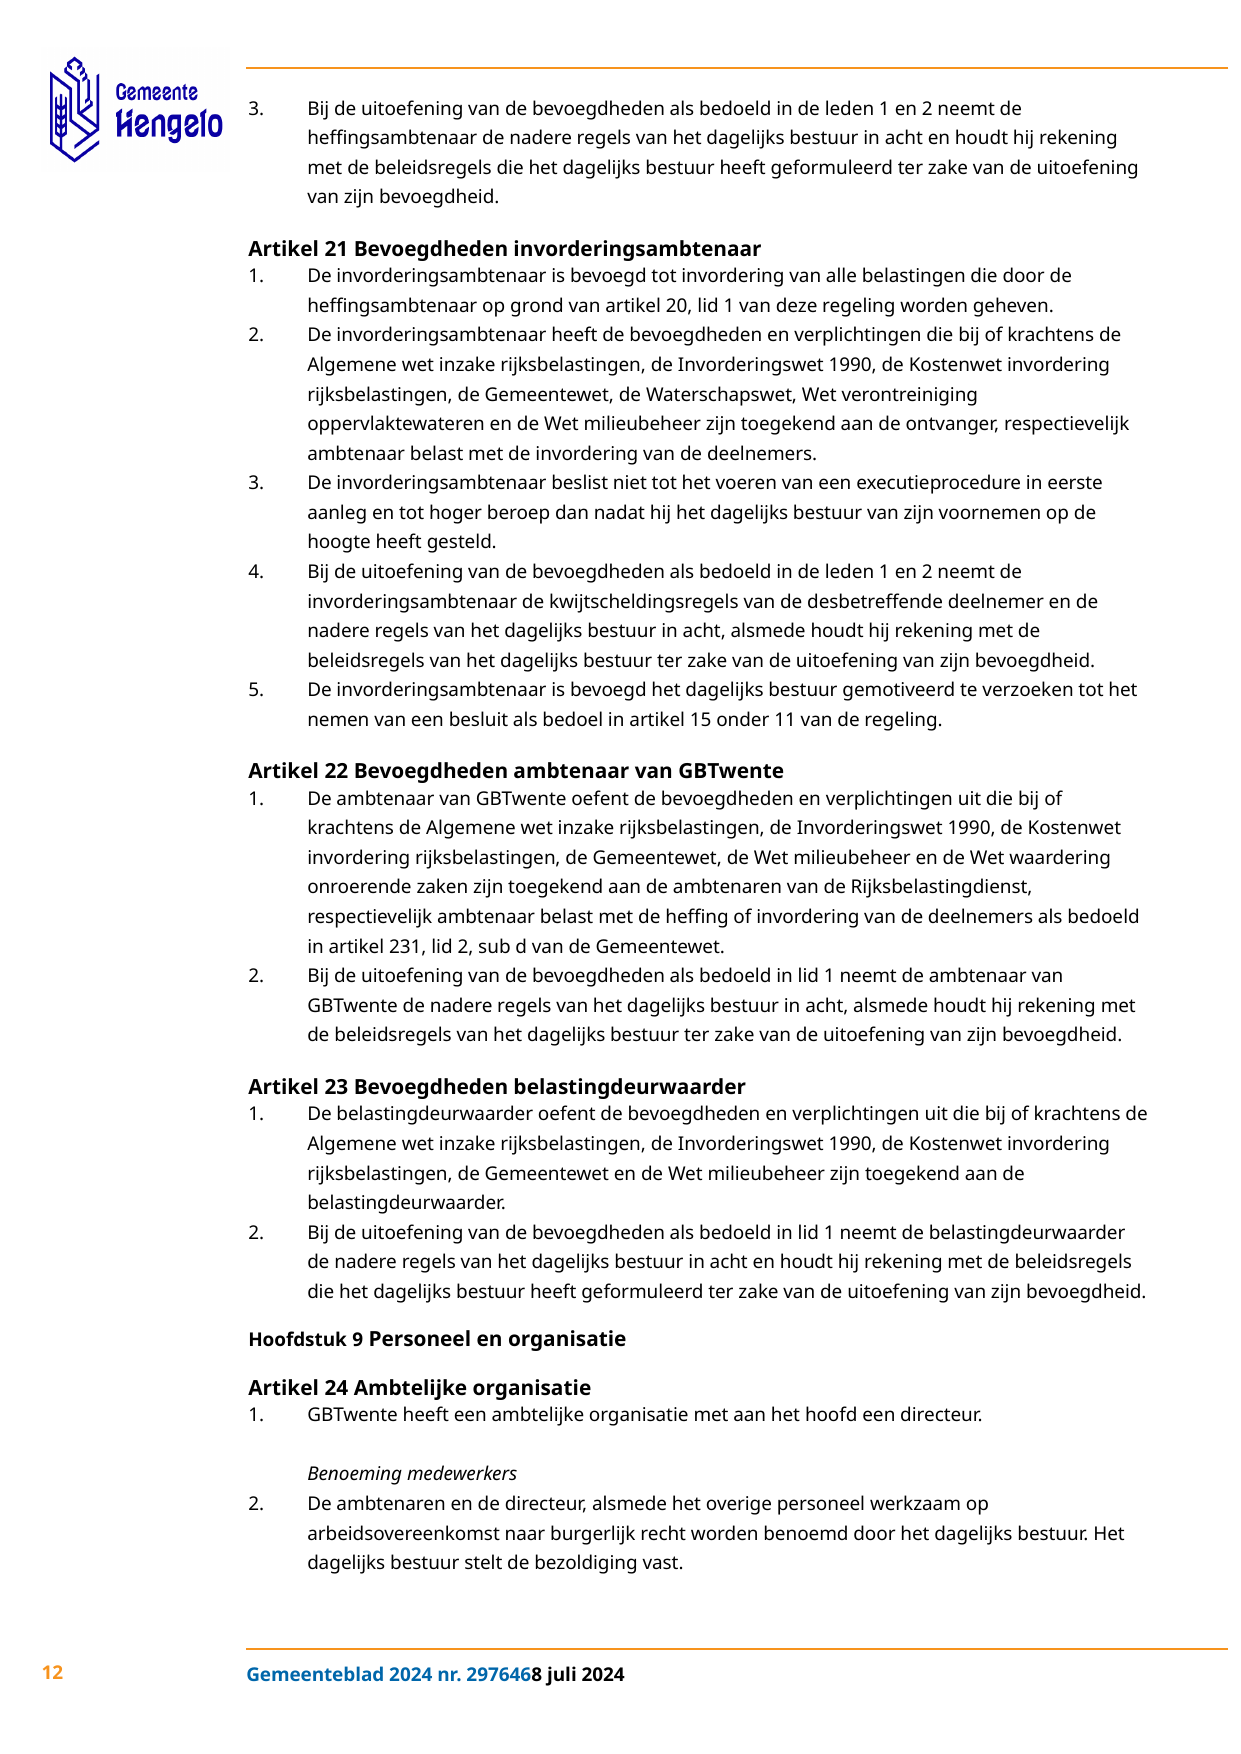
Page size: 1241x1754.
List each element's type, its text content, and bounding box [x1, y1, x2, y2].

text Artikel 22 Bevoegdheden ambtenaar van GBTwente [248, 757, 1152, 785]
picture [41, 47, 231, 172]
list De ambtenaren en de directeur, alsmede het overige personeel werkzaam op arbeidsovereenkomst naar burgerlijk recht worden benoemd door het dagelijks bestuur. Het dagelijks bestuur stelt de bezoldiging vast. [248, 1490, 1152, 1575]
text Hoofdstuk 9 Personeel en organisatie [248, 1324, 1152, 1352]
text Artikel 24 Ambtelijke organisatie [248, 1373, 1152, 1401]
list De invorderingsambtenaar heeft de bevoegdheden en verplichtingen die bij of krachtens de Algemene wet inzake rijksbelastingen, de Invorderingswet 1990, de Kostenwet invordering rijksbelastingen, de Gemeentewet, de Waterschapswet, Wet verontreiniging oppervlaktewateren en de Wet milieubeheer zijn toegekend aan de ontvanger, respectievelijk ambtenaar belast met de invordering van de deelnemers. [248, 322, 1152, 466]
list De belastingdeurwaarder oefent de bevoegdheden en verplichtingen uit die bij of krachtens de Algemene wet inzake rijksbelastingen, de Invorderingswet 1990, de Kostenwet invordering rijksbelastingen, de Gemeentewet en de Wet milieubeheer zijn toegekend aan de belastingdeurwaarder. [248, 1101, 1152, 1215]
list Benoeming medewerkers [248, 1461, 1152, 1486]
text Artikel 21 Bevoegdheden invorderingsambtenaar [248, 234, 1152, 262]
list De invorderingsambtenaar beslist niet tot het voeren van een executieprocedure in eerste aanleg en tot hoger beroep dan nadat hij het dagelijks bestuur van zijn voornemen op de hoogte heeft gesteld. [248, 469, 1152, 554]
list Bij de uitoefening van de bevoegdheden als bedoeld in lid 1 neemt de ambtenaar van GBTwente de nadere regels van het dagelijks bestuur in acht, alsmede houdt hij rekening met de beleidsregels van het dagelijks bestuur ter zake van de uitoefening van zijn bevoegdheid. [248, 962, 1152, 1047]
list Bij de uitoefening van de bevoegdheden als bedoeld in lid 1 neemt de belastingdeurwaarder de nadere regels van het dagelijks bestuur in acht en houdt hij rekening met de beleidsregels die het dagelijks bestuur heeft geformuleerd ter zake van de uitoefening van zijn bevoegdheid. [248, 1219, 1152, 1304]
text Artikel 23 Bevoegdheden belastingdeurwaarder [248, 1072, 1152, 1101]
list Bij de uitoefening van de bevoegdheden als bedoeld in de leden 1 en 2 neemt de heffingsambtenaar de nadere regels van het dagelijks bestuur in acht en houdt hij rekening met de beleidsregels die het dagelijks bestuur heeft geformuleerd ter zake van de uitoefening van zijn bevoegdheid. [248, 95, 1152, 209]
list Bij de uitoefening van de bevoegdheden als bedoeld in de leden 1 en 2 neemt de invorderingsambtenaar de kwijtscheldingsregels van de desbetreffende deelnemer en de nadere regels van het dagelijks bestuur in acht, alsmede houdt hij rekening met de beleidsregels van het dagelijks bestuur ter zake van de uitoefening van zijn bevoegdheid. [248, 558, 1152, 673]
list De invorderingsambtenaar is bevoegd tot invordering van alle belastingen die door de heffingsambtenaar op grond van artikel 20, lid 1 van deze regeling worden geheven. [248, 262, 1152, 318]
list GBTwente heeft een ambtelijke organisatie met aan het hoofd een directeur. [248, 1401, 1152, 1427]
list De ambtenaar van GBTwente oefent de bevoegdheden en verplichtingen uit die bij of krachtens de Algemene wet inzake rijksbelastingen, de Invorderingswet 1990, de Kostenwet invordering rijksbelastingen, de Gemeentewet, de Wet milieubeheer en de Wet waardering onroerende zaken zijn toegekend aan de ambtenaren van de Rijksbelastingdienst, respectievelijk ambtenaar belast met de heffing of invordering van de deelnemers als bedoeld in artikel 231, lid 2, sub d van de Gemeentewet. [248, 785, 1152, 959]
list De invorderingsambtenaar is bevoegd het dagelijks bestuur gemotiveerd te verzoeken tot het nemen van een besluit als bedoel in artikel 15 onder 11 van de regeling. [248, 677, 1152, 732]
